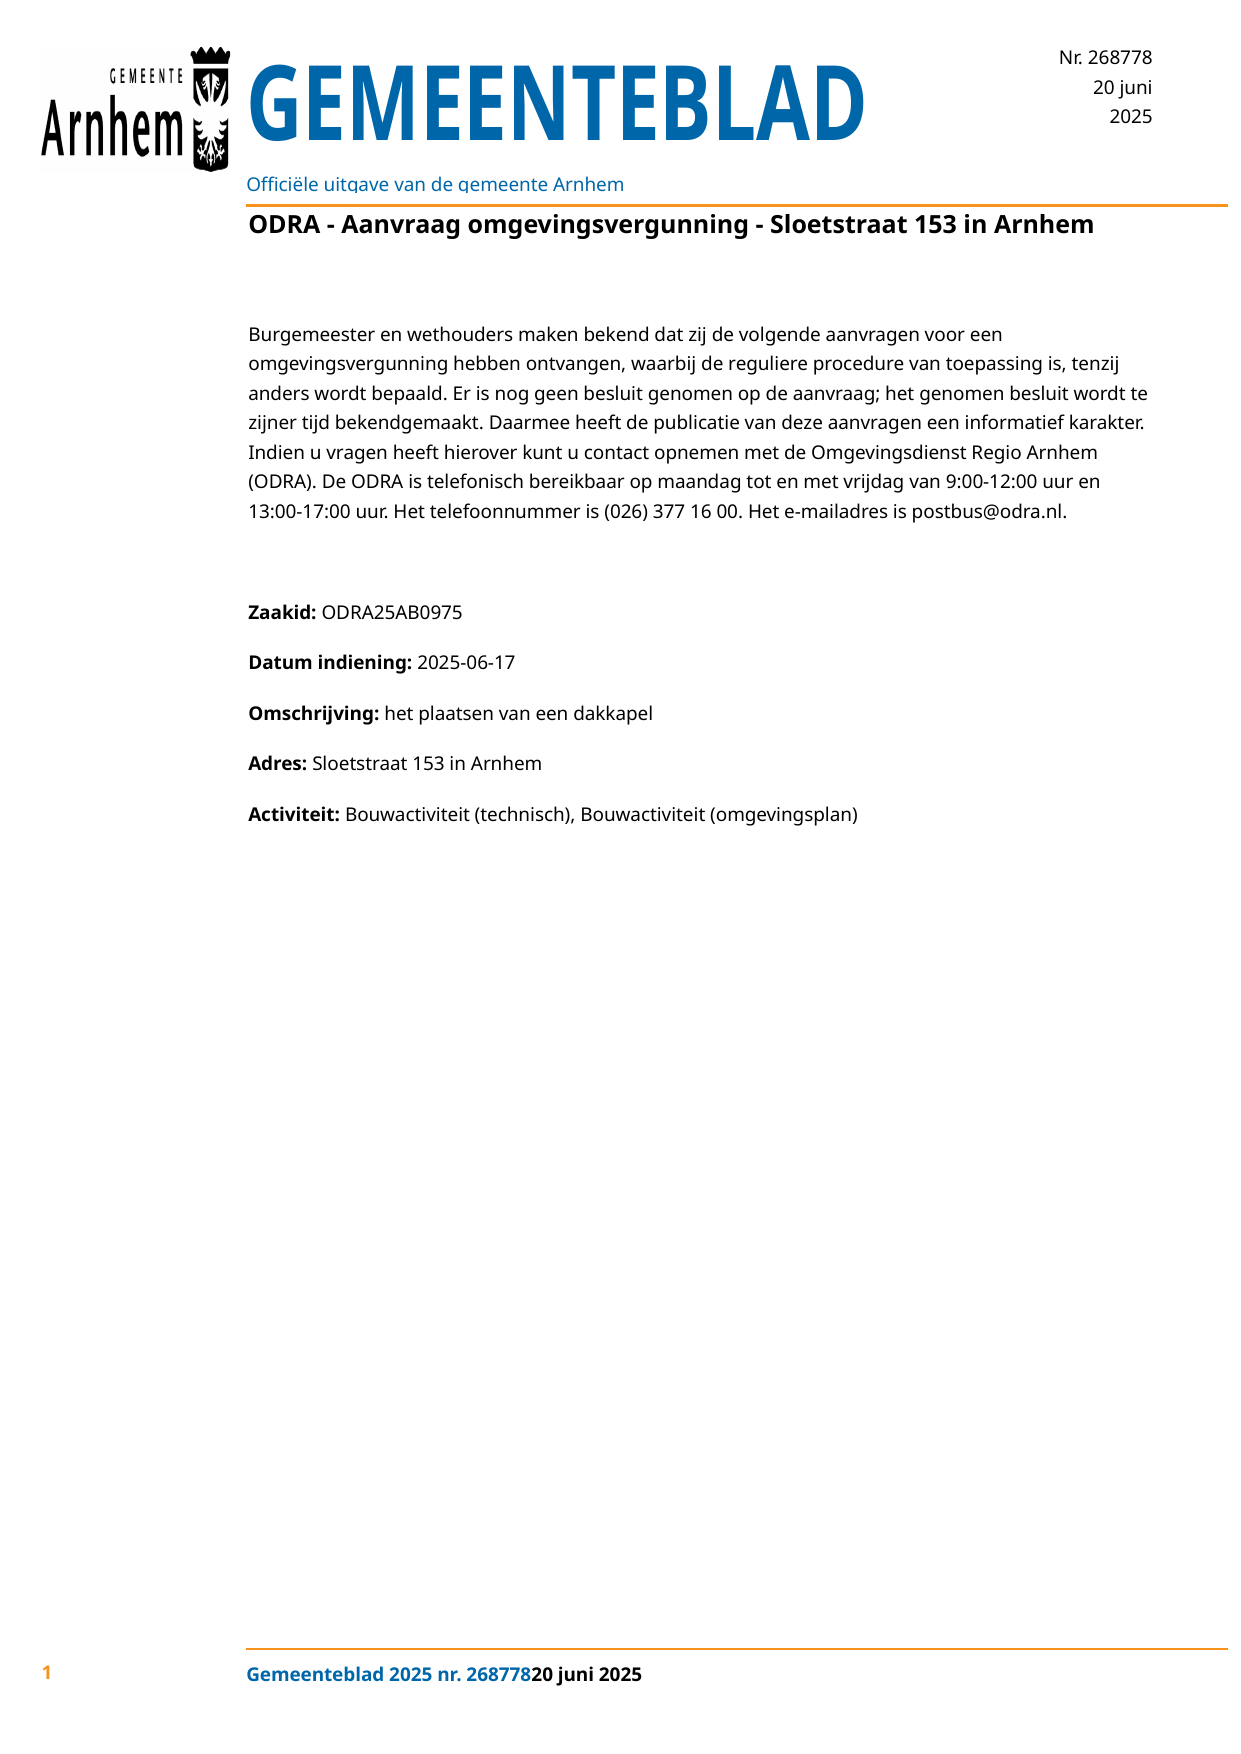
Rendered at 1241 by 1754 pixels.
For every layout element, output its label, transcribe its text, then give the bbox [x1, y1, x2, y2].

text Datum indiening: 2025-06-17 [248, 649, 1152, 675]
text Activiteit: Bouwactiviteit (technisch), Bouwactiviteit (omgevingsplan) [248, 801, 1152, 826]
text Burgemeester en wethouders maken bekend dat zij de volgende aanvragen voor een omgevingsvergunning hebben ontvangen, waarbij de reguliere procedure van toepassing is, tenzij anders wordt bepaald. Er is nog geen besluit genomen op de aanvraag; het genomen besluit wordt te zijner tijd bekendgemaakt. Daarmee heeft de publicatie van deze aanvragen een informatief karakter. Indien u vragen heeft hierover kunt u contact opnemen met de Omgevingsdienst Regio Arnhem (ODRA). De ODRA is telefonisch bereikbaar op maandag tot en met vrijdag van 9:00-12:00 uur en 13:00-17:00 uur. Het telefoonnummer is (026) 377 16 00. Het e-mailadres is postbus@odra.nl. [248, 321, 1152, 524]
text Adres: Sloetstraat 153 in Arnhem [248, 750, 1152, 776]
picture [41, 47, 231, 172]
text Omschrijving: het plaatsen van een dakkapel [248, 700, 1152, 726]
text Zaakid: ODRA25AB0975 [248, 599, 1152, 625]
text ODRA - Aanvraag omgevingsvergunning - Sloetstraat 153 in Arnhem [248, 207, 1152, 241]
